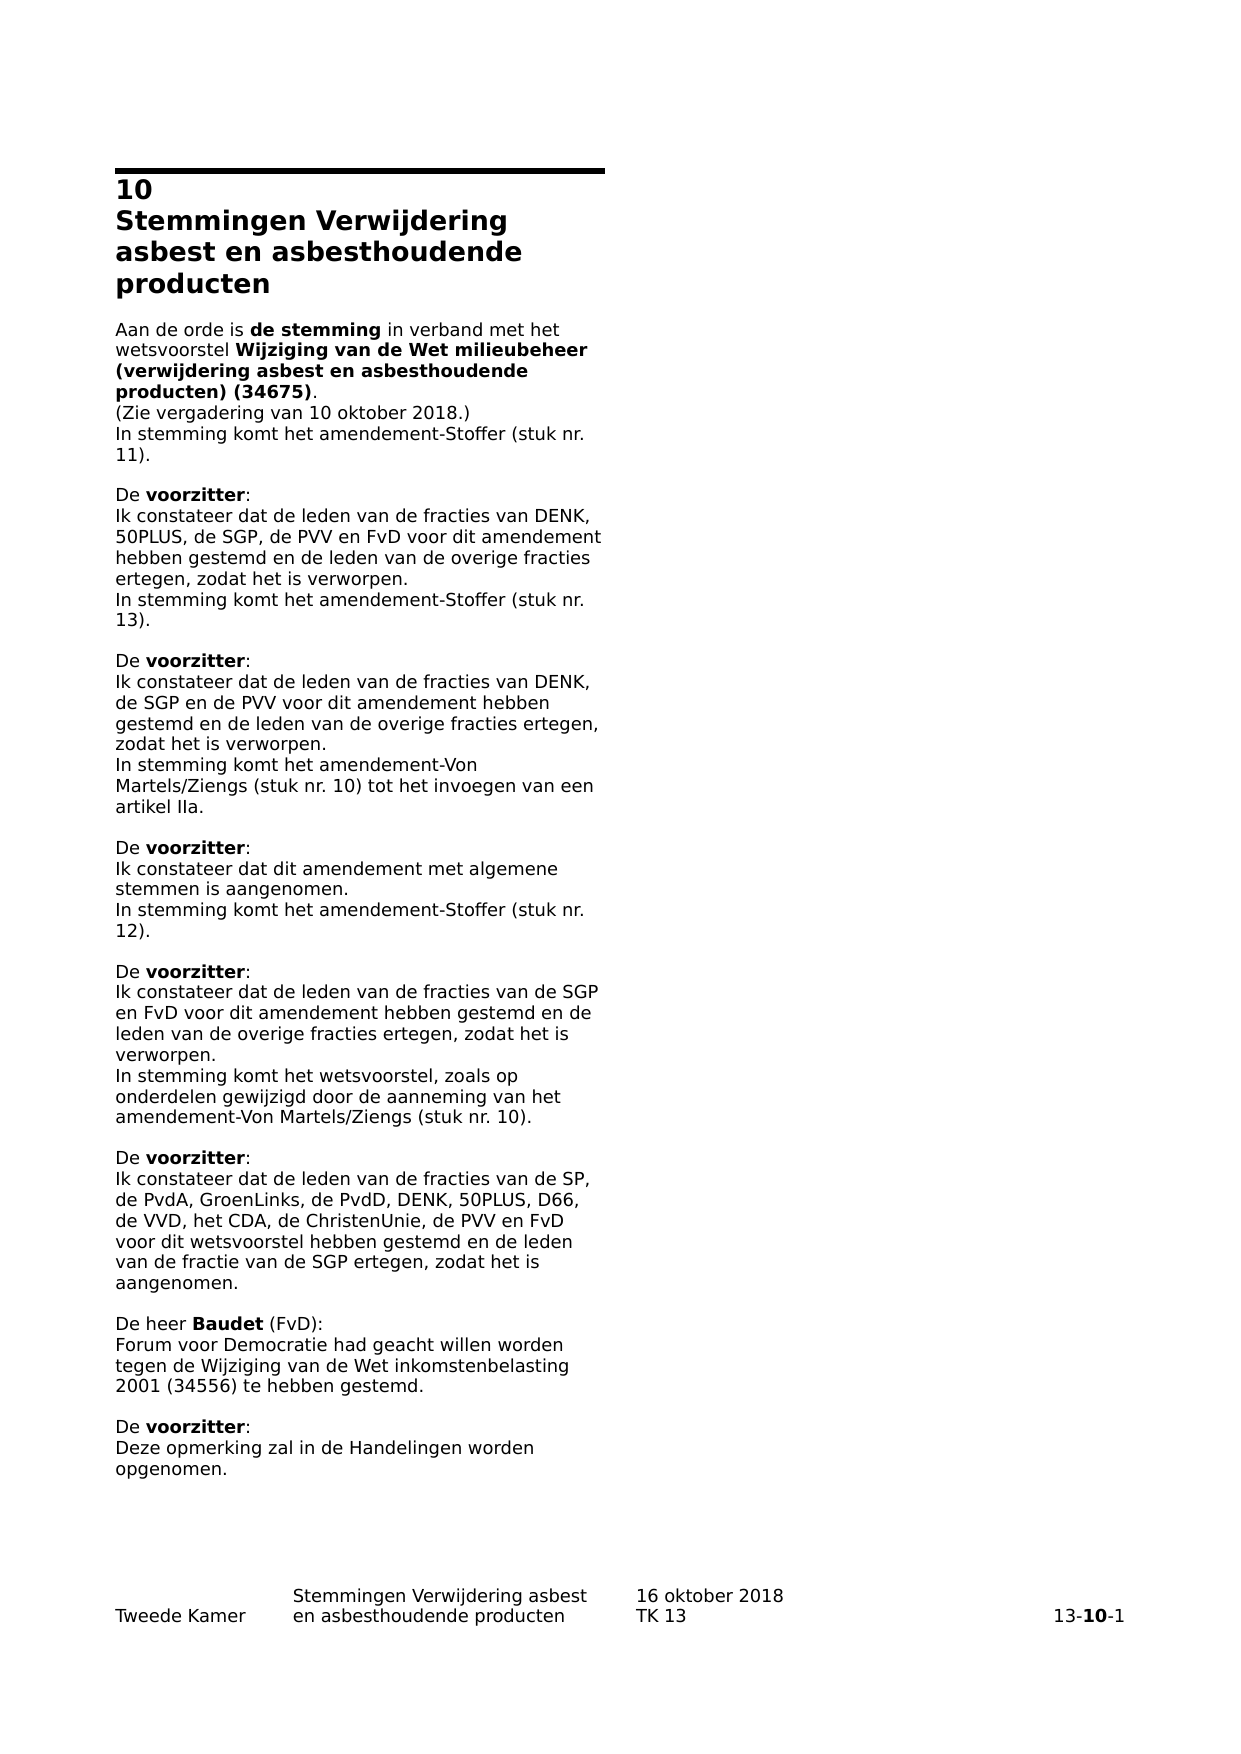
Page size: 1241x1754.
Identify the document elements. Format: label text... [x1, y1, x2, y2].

text In stemming komt het amendement-Stoffer (stuk nr. 11). [115, 423, 605, 465]
text In stemming komt het amendement-Von Martels/Ziengs (stuk nr. 10) tot het invoegen van een artikel IIa. [115, 755, 605, 817]
text Deze opmerking zal in de Handelingen worden opgenomen. [115, 1438, 605, 1479]
text De voorzitter: [115, 837, 605, 858]
text In stemming komt het amendement-Stoffer (stuk nr. 13). [115, 589, 605, 631]
text Ik constateer dat de leden van de fracties van de SGP en FvD voor dit amendement hebben gestemd en de leden van de overige fracties ertegen, zodat het is verworpen. [115, 982, 605, 1066]
text De voorzitter: [115, 1417, 605, 1438]
text De voorzitter: [115, 962, 605, 982]
text Forum voor Democratie had geacht willen worden tegen de Wijziging van de Wet inkomstenbelasting 2001 (34556) te hebben gestemd. [115, 1334, 605, 1397]
text Aan de orde is de stemming in verband met het wetsvoorstel Wijziging van de Wet milieubeheer (verwijdering asbest en asbesthoudende producten) (34675). [115, 319, 605, 403]
text De voorzitter: [115, 651, 605, 672]
text De voorzitter: [115, 485, 605, 506]
text Ik constateer dat dit amendement met algemene stemmen is aangenomen. [115, 858, 605, 900]
text Ik constateer dat de leden van de fracties van DENK, 50PLUS, de SGP, de PVV en FvD voor dit amendement hebben gestemd en de leden van de overige fracties ertegen, zodat het is verworpen. [115, 506, 605, 589]
text Ik constateer dat de leden van de fracties van DENK, de SGP en de PVV voor dit amendement hebben gestemd en de leden van de overige fracties ertegen, zodat het is verworpen. [115, 672, 605, 755]
text (Zie vergadering van 10 oktober 2018.) [115, 403, 605, 423]
title 10 Stemmingen Verwijdering asbest en asbesthoudende producten [115, 174, 605, 299]
text De heer Baudet (FvD): [115, 1314, 605, 1334]
text De voorzitter: [115, 1148, 605, 1169]
text Ik constateer dat de leden van de fracties van de SP, de PvdA, GroenLinks, de PvdD, DENK, 50PLUS, D66, de VVD, het CDA, de ChristenUnie, de PVV en FvD voor dit wetsvoorstel hebben gestemd en de leden van de fractie van de SGP ertegen, zodat het is aangenomen. [115, 1169, 605, 1294]
text In stemming komt het wetsvoorstel, zoals op onderdelen gewijzigd door de aanneming van het amendement-Von Martels/Ziengs (stuk nr. 10). [115, 1066, 605, 1128]
text In stemming komt het amendement-Stoffer (stuk nr. 12). [115, 900, 605, 942]
